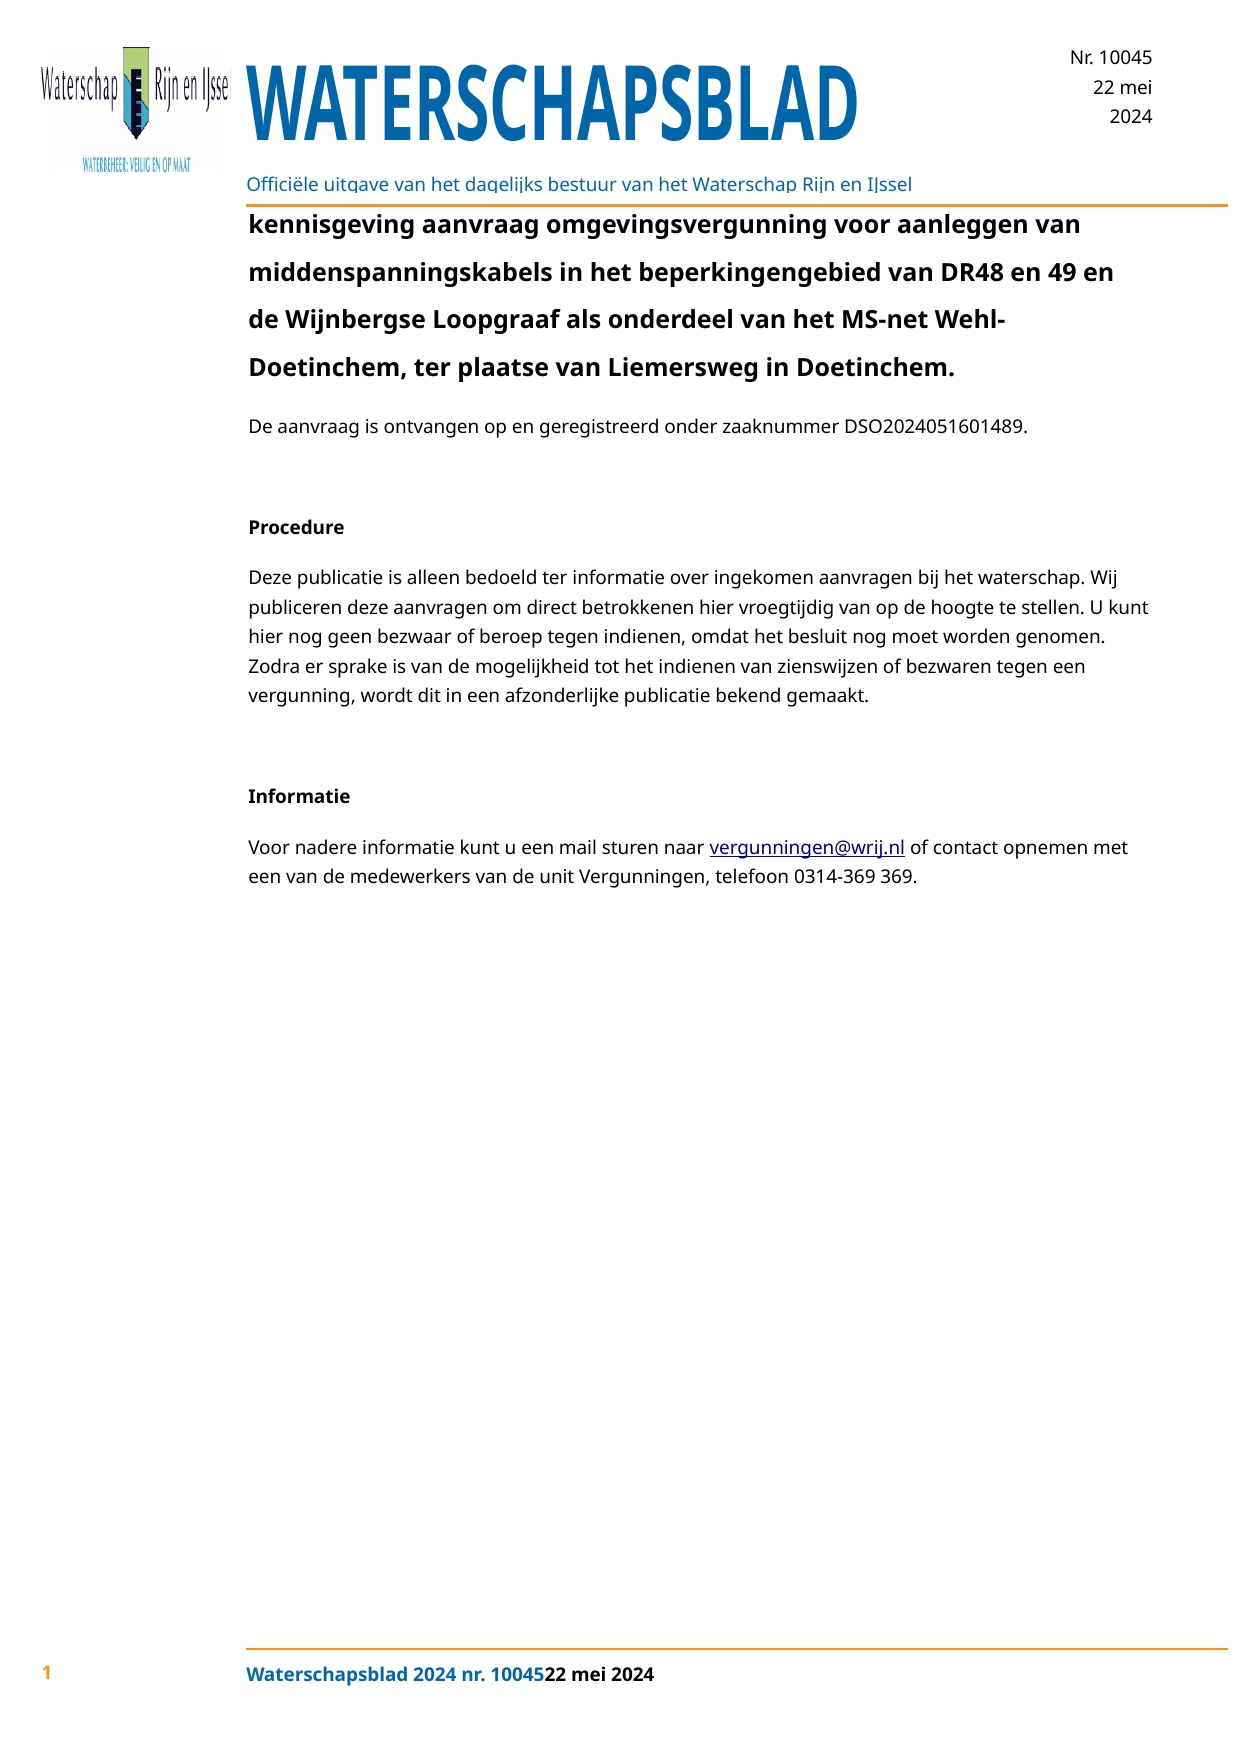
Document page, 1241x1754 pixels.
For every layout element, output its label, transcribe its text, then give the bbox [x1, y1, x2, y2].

text De aanvraag is ontvangen op en geregistreerd onder zaaknummer DSO2024051601489. [248, 413, 1152, 439]
text Informatie [248, 783, 1152, 809]
picture [41, 47, 231, 172]
text Voor nadere informatie kunt u een mail sturen naar vergunningen@wrij.nl of contact opnemen met een van de medewerkers van de unit Vergunningen, telefoon 0314-369 369. [248, 834, 1152, 889]
text kennisgeving aanvraag omgevingsvergunning voor aanleggen van middenspanningskabels in het beperkingengebied van DR48 en 49 en de Wijnbergse Loopgraaf als onderdeel van het MS-net Wehl-Doetinchem, ter plaatse van Liemersweg in Doetinchem. [248, 207, 1152, 384]
text Procedure [248, 514, 1152, 540]
text Deze publicatie is alleen bedoeld ter informatie over ingekomen aanvragen bij het waterschap. Wij publiceren deze aanvragen om direct betrokkenen hier vroegtijdig van op de hoogte te stellen. U kunt hier nog geen bezwaar of beroep tegen indienen, omdat het besluit nog moet worden genomen. Zodra er sprake is van de mogelijkheid tot het indienen van zienswijzen of bezwaren tegen een vergunning, wordt dit in een afzonderlijke publicatie bekend gemaakt. [248, 564, 1152, 708]
